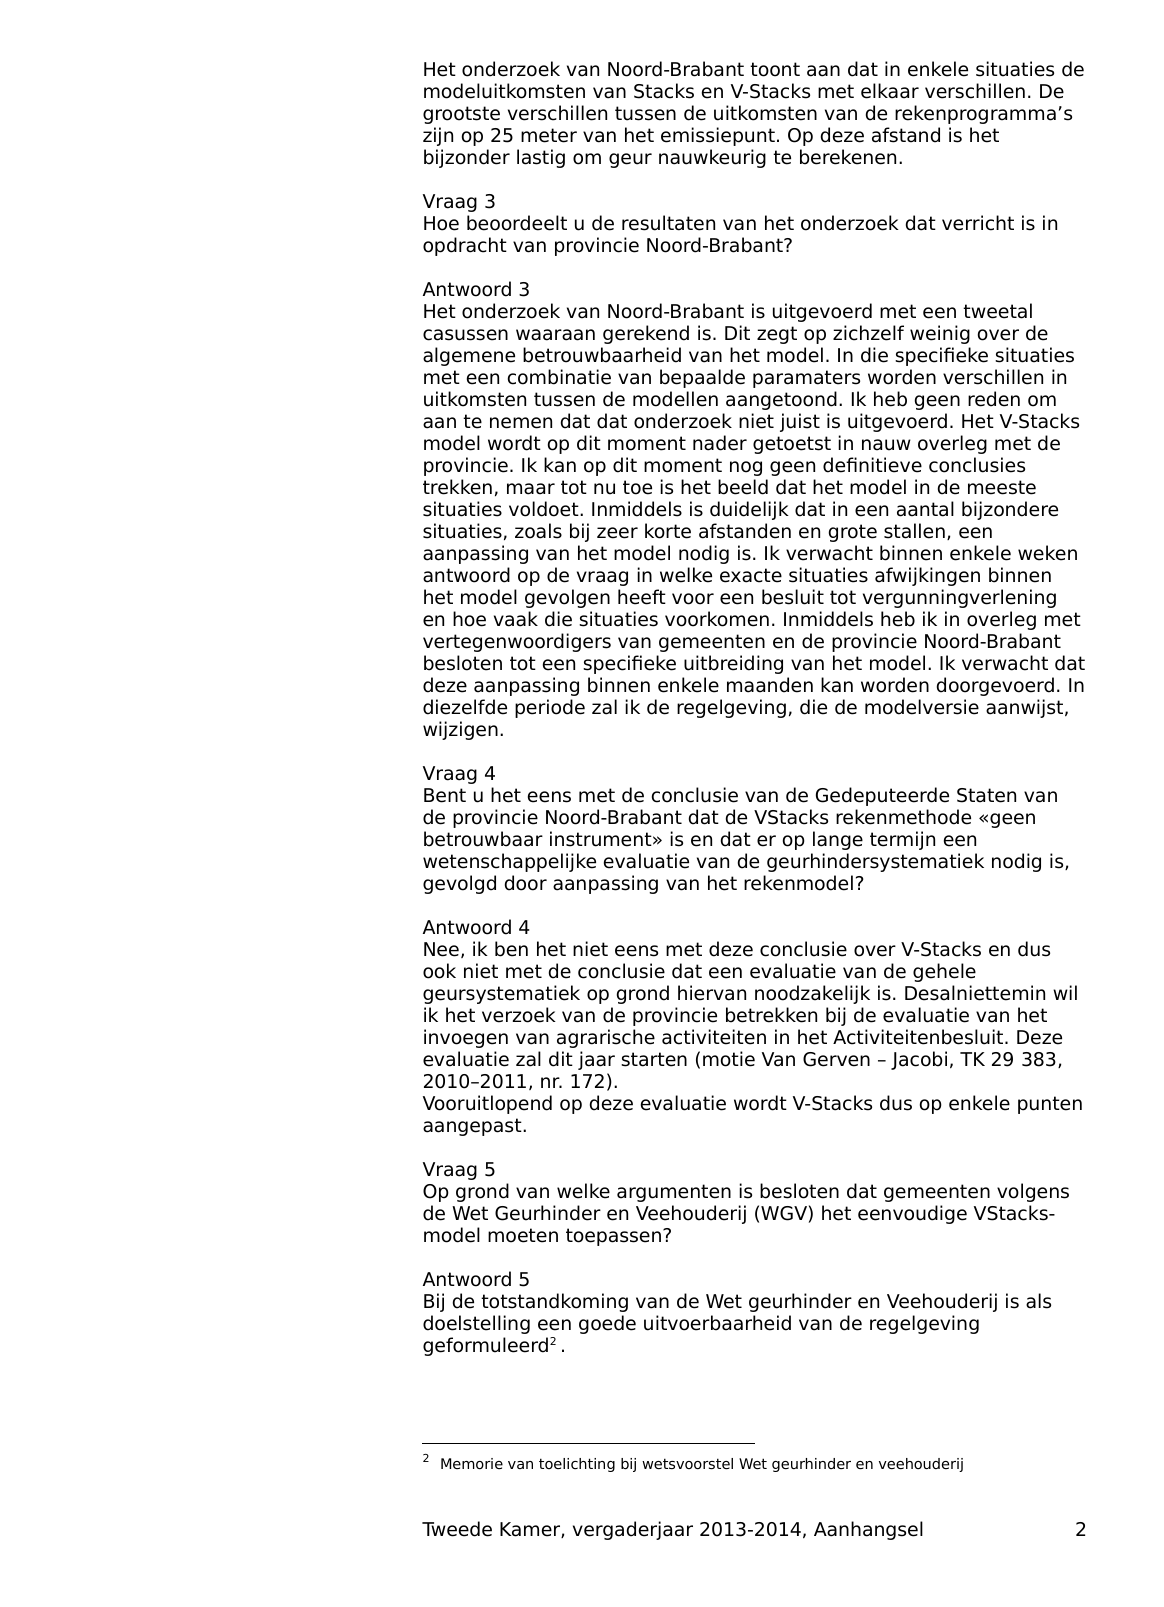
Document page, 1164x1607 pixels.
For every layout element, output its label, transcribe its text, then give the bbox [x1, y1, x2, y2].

text Antwoord 4 [422, 917, 1087, 939]
text Hoe beoordeelt u de resultaten van het onderzoek dat verricht is in opdracht van provincie Noord-Brabant? [422, 213, 1087, 257]
text Antwoord 5 [422, 1269, 1087, 1291]
text Vraag 4 [422, 763, 1087, 785]
text Memorie van toelichting bij wetsvoorstel Wet geurhinder en veehouderij [422, 1452, 1087, 1474]
text Vooruitlopend op deze evaluatie wordt V-Stacks dus op enkele punten aangepast. [422, 1093, 1087, 1137]
text Het onderzoek van Noord-Brabant is uitgevoerd met een tweetal casussen waaraan gerekend is. Dit zegt op zichzelf weinig over de algemene betrouwbaarheid van het model. In die specifieke situaties met een combinatie van bepaalde paramaters worden verschillen in uitkomsten tussen de modellen aangetoond. Ik heb geen reden om aan te nemen dat dat onderzoek niet juist is uitgevoerd. Het V-Stacks model wordt op dit moment nader getoetst in nauw overleg met de provincie. Ik kan op dit moment nog geen definitieve conclusies trekken, maar tot nu toe is het beeld dat het model in de meeste situaties voldoet. Inmiddels is duidelijk dat in een aantal bijzondere situaties, zoals bij zeer korte afstanden en grote stallen, een aanpassing van het model nodig is. Ik verwacht binnen enkele weken antwoord op de vraag in welke exacte situaties afwijkingen binnen het model gevolgen heeft voor een besluit tot vergunningverlening en hoe vaak die situaties voorkomen. Inmiddels heb ik in overleg met vertegenwoordigers van gemeenten en de provincie Noord-Brabant besloten tot een specifieke uitbreiding van het model. Ik verwacht dat deze aanpassing binnen enkele maanden kan worden doorgevoerd. In diezelfde periode zal ik de regelgeving, die de modelversie aanwijst, wijzigen. [422, 301, 1087, 741]
text Bent u het eens met de conclusie van de Gedeputeerde Staten van de provincie Noord-Brabant dat de VStacks rekenmethode «geen betrouwbaar instrument» is en dat er op lange termijn een wetenschappelijke evaluatie van de geurhindersystematiek nodig is, gevolgd door aanpassing van het rekenmodel? [422, 785, 1087, 895]
text Op grond van welke argumenten is besloten dat gemeenten volgens de Wet Geurhinder en Veehouderij (WGV) het eenvoudige VStacks-model moeten toepassen? [422, 1181, 1087, 1247]
text Het onderzoek van Noord-Brabant toont aan dat in enkele situaties de modeluitkomsten van Stacks en V-Stacks met elkaar verschillen. De grootste verschillen tussen de uitkomsten van de rekenprogramma’s zijn op 25 meter van het emissiepunt. Op deze afstand is het bijzonder lastig om geur nauwkeurig te berekenen. [422, 59, 1087, 169]
text Vraag 3 [422, 191, 1087, 213]
text Bij de totstandkoming van de Wet geurhinder en Veehouderij is als doelstelling een goede uitvoerbaarheid van de regelgeving geformuleerd. [422, 1291, 1087, 1357]
text Antwoord 3 [422, 279, 1087, 301]
text Nee, ik ben het niet eens met deze conclusie over V-Stacks en dus ook niet met de conclusie dat een evaluatie van de gehele geursystematiek op grond hiervan noodzakelijk is. Desalniettemin wil ik het verzoek van de provincie betrekken bij de evaluatie van het invoegen van agrarische activiteiten in het Activiteitenbesluit. Deze evaluatie zal dit jaar starten (motie Van Gerven – Jacobi, TK 29 383, 2010–2011, nr. 172). [422, 939, 1087, 1093]
text Vraag 5 [422, 1159, 1087, 1181]
